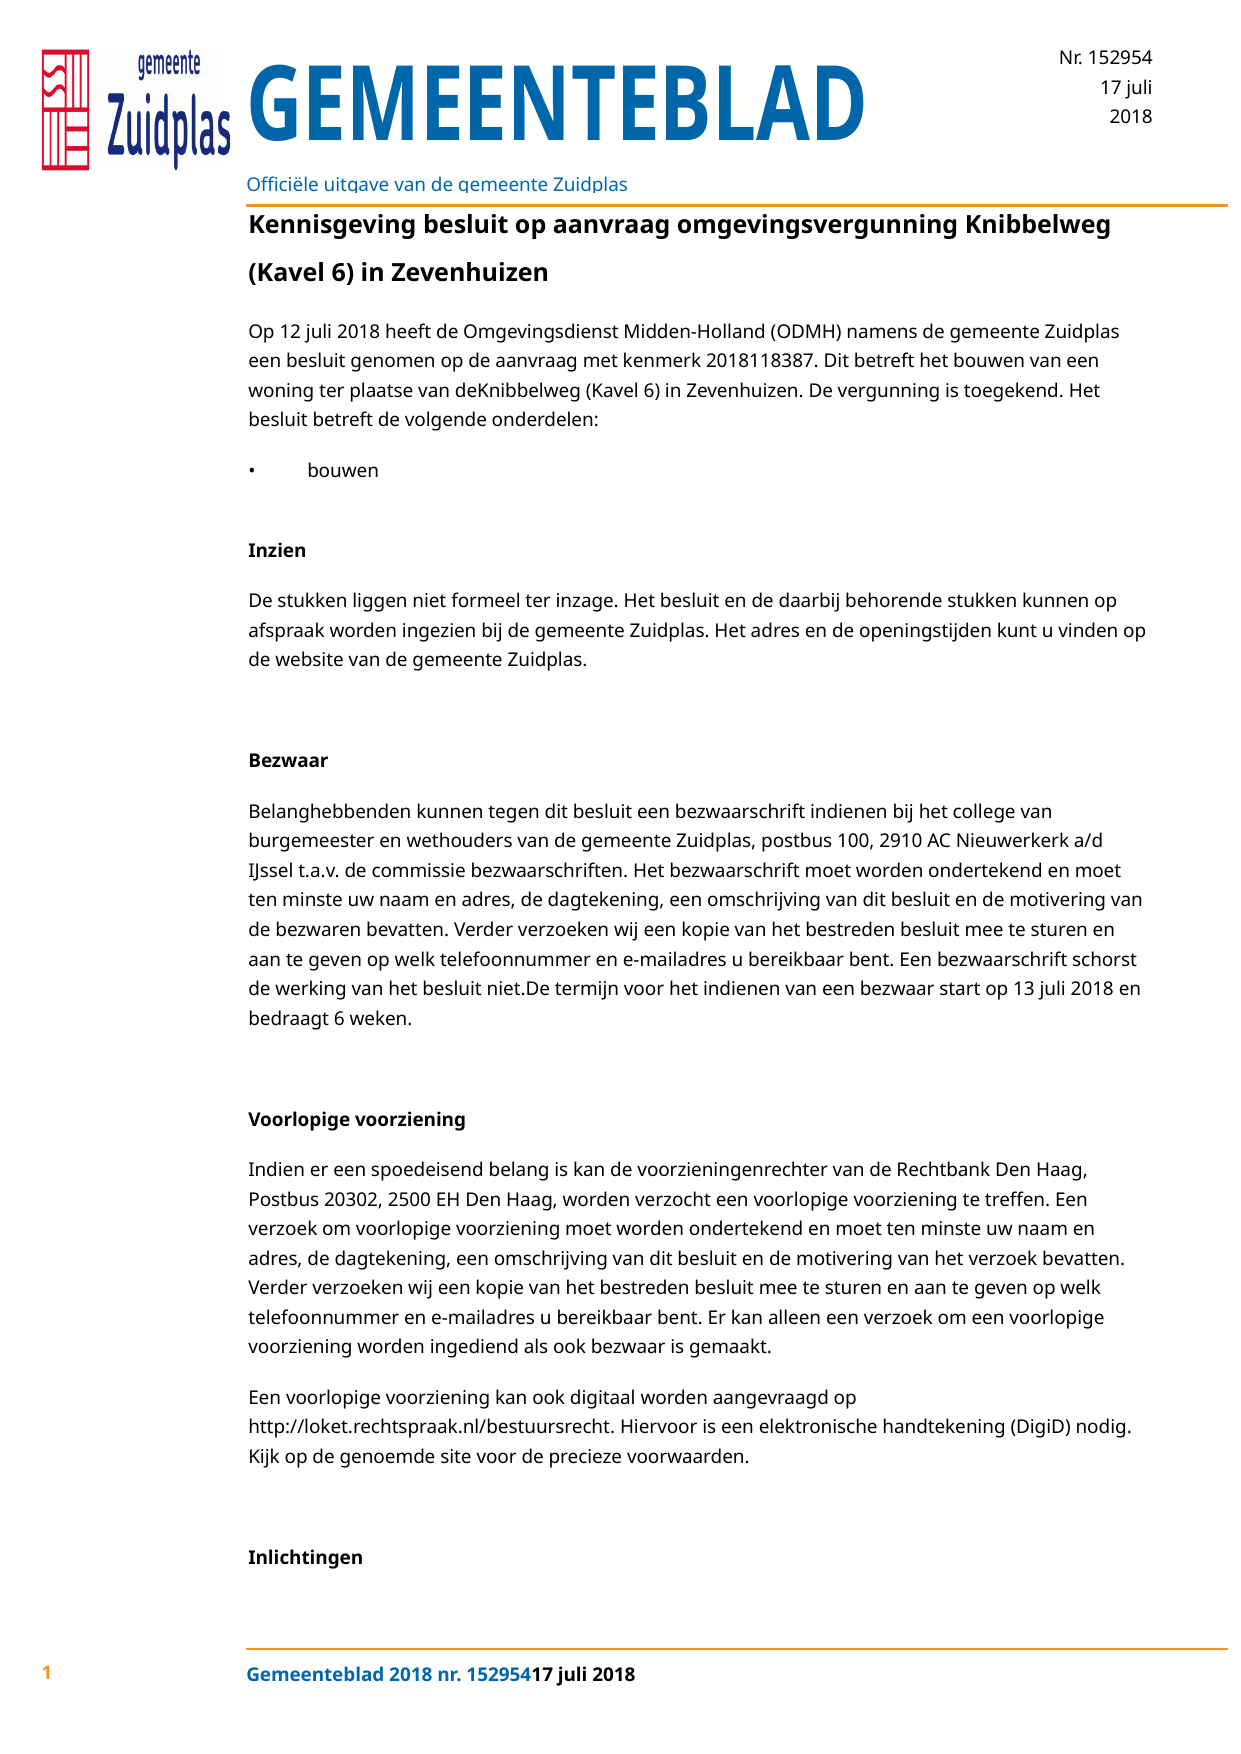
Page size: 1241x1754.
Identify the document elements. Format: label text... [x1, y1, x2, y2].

text Op 12 juli 2018 heeft de Omgevingsdienst Midden-Holland (ODMH) namens de gemeente Zuidplas een besluit genomen op de aanvraag met kenmerk 2018118387. Dit betreft het bouwen van een woning ter plaatse van deKnibbelweg (Kavel 6) in Zevenhuizen. De vergunning is toegekend. Het besluit betreft de volgende onderdelen: [248, 318, 1152, 432]
text Kennisgeving besluit op aanvraag omgevingsvergunning Knibbelweg (Kavel 6) in Zevenhuizen [248, 207, 1152, 288]
text Inzien [248, 537, 1152, 563]
text Inlichtingen [248, 1544, 1152, 1570]
text Een voorlopige voorziening kan ook digitaal worden aangevraagd op http://loket.rechtspraak.nl/bestuursrecht. Hiervoor is een elektronische handtekening (DigiD) nodig. Kijk op de genoemde site voor de precieze voorwaarden. [248, 1384, 1152, 1469]
text Belanghebbenden kunnen tegen dit besluit een bezwaarschrift indienen bij het college van burgemeester en wethouders van de gemeente Zuidplas, postbus 100, 2910 AC Nieuwerkerk a/d IJssel t.a.v. de commissie bezwaarschriften. Het bezwaarschrift moet worden ondertekend en moet ten minste uw naam en adres, de dagtekening, een omschrijving van dit besluit en de motivering van de bezwaren bevatten. Verder verzoeken wij een kopie van het bestreden besluit mee te sturen en aan te geven op welk telefoonnummer en e-mailadres u bereikbaar bent. Een bezwaarschrift schorst de werking van het besluit niet.De termijn voor het indienen van een bezwaar start op 13 juli 2018 en bedraagt 6 weken. [248, 798, 1152, 1031]
picture [41, 47, 231, 172]
list bouwen [248, 457, 1152, 483]
text Bezwaar [248, 747, 1152, 773]
text Indien er een spoedeisend belang is kan de voorzieningenrechter van de Rechtbank Den Haag, Postbus 20302, 2500 EH Den Haag, worden verzocht een voorlopige voorziening te treffen. Een verzoek om voorlopige voorziening moet worden ondertekend en moet ten minste uw naam en adres, de dagtekening, een omschrijving van dit besluit en de motivering van het verzoek bevatten. Verder verzoeken wij een kopie van het bestreden besluit mee te sturen en aan te geven op welk telefoonnummer en e-mailadres u bereikbaar bent. Er kan alleen een verzoek om een voorlopige voorziening worden ingediend als ook bezwaar is gemaakt. [248, 1156, 1152, 1359]
text Voorlopige voorziening [248, 1106, 1152, 1132]
text De stukken liggen niet formeel ter inzage. Het besluit en de daarbij behorende stukken kunnen op afspraak worden ingezien bij de gemeente Zuidplas. Het adres en de openingstijden kunt u vinden op de website van de gemeente Zuidplas. [248, 587, 1152, 672]
